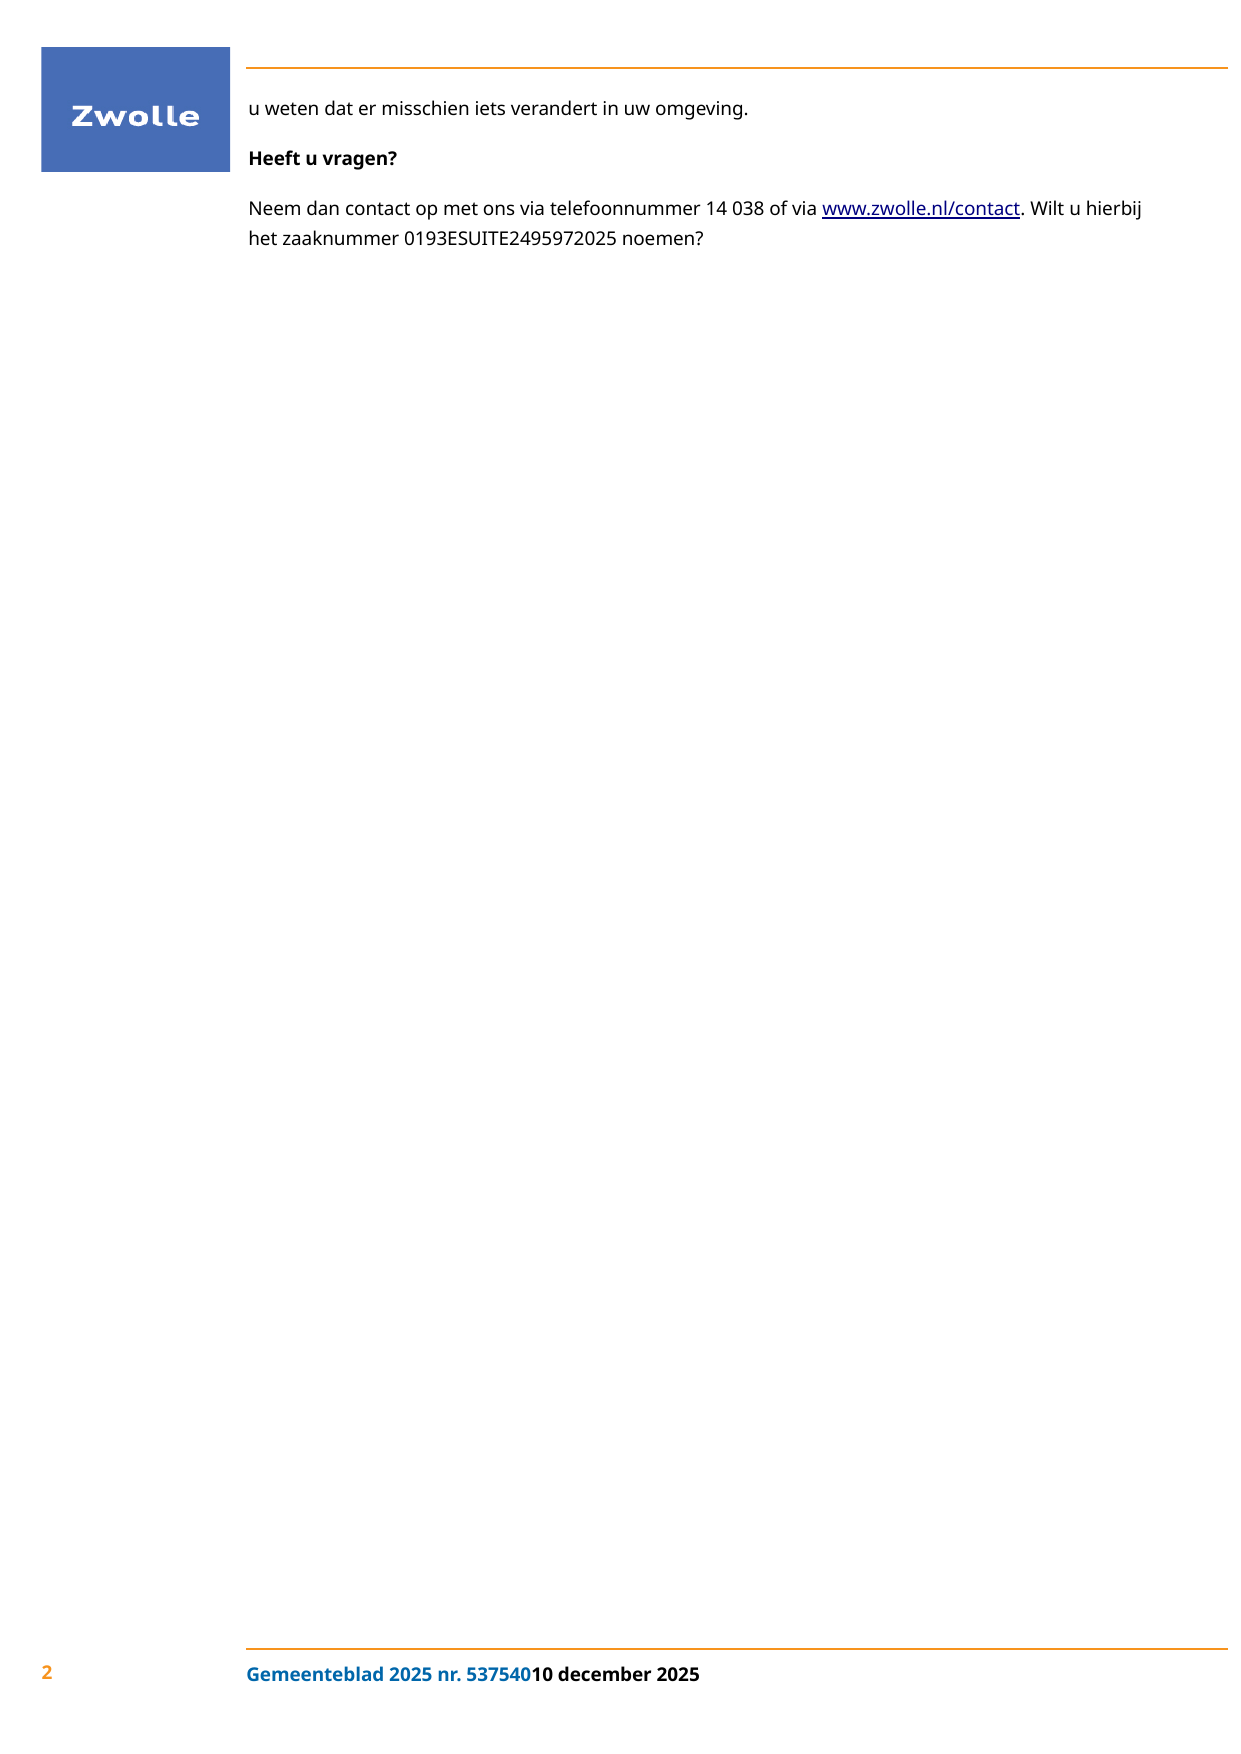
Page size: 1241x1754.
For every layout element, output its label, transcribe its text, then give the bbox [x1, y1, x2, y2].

text Neem dan contact op met ons via telefoonnummer 14 038 of via www.zwolle.nl/contact. Wilt u hierbij het zaaknummer 0193ESUITE2495972025 noemen? [248, 196, 1152, 251]
text Heeft u vragen? [248, 145, 1152, 171]
text u weten dat er misschien iets verandert in uw omgeving. [248, 95, 1152, 121]
picture [41, 47, 231, 172]
